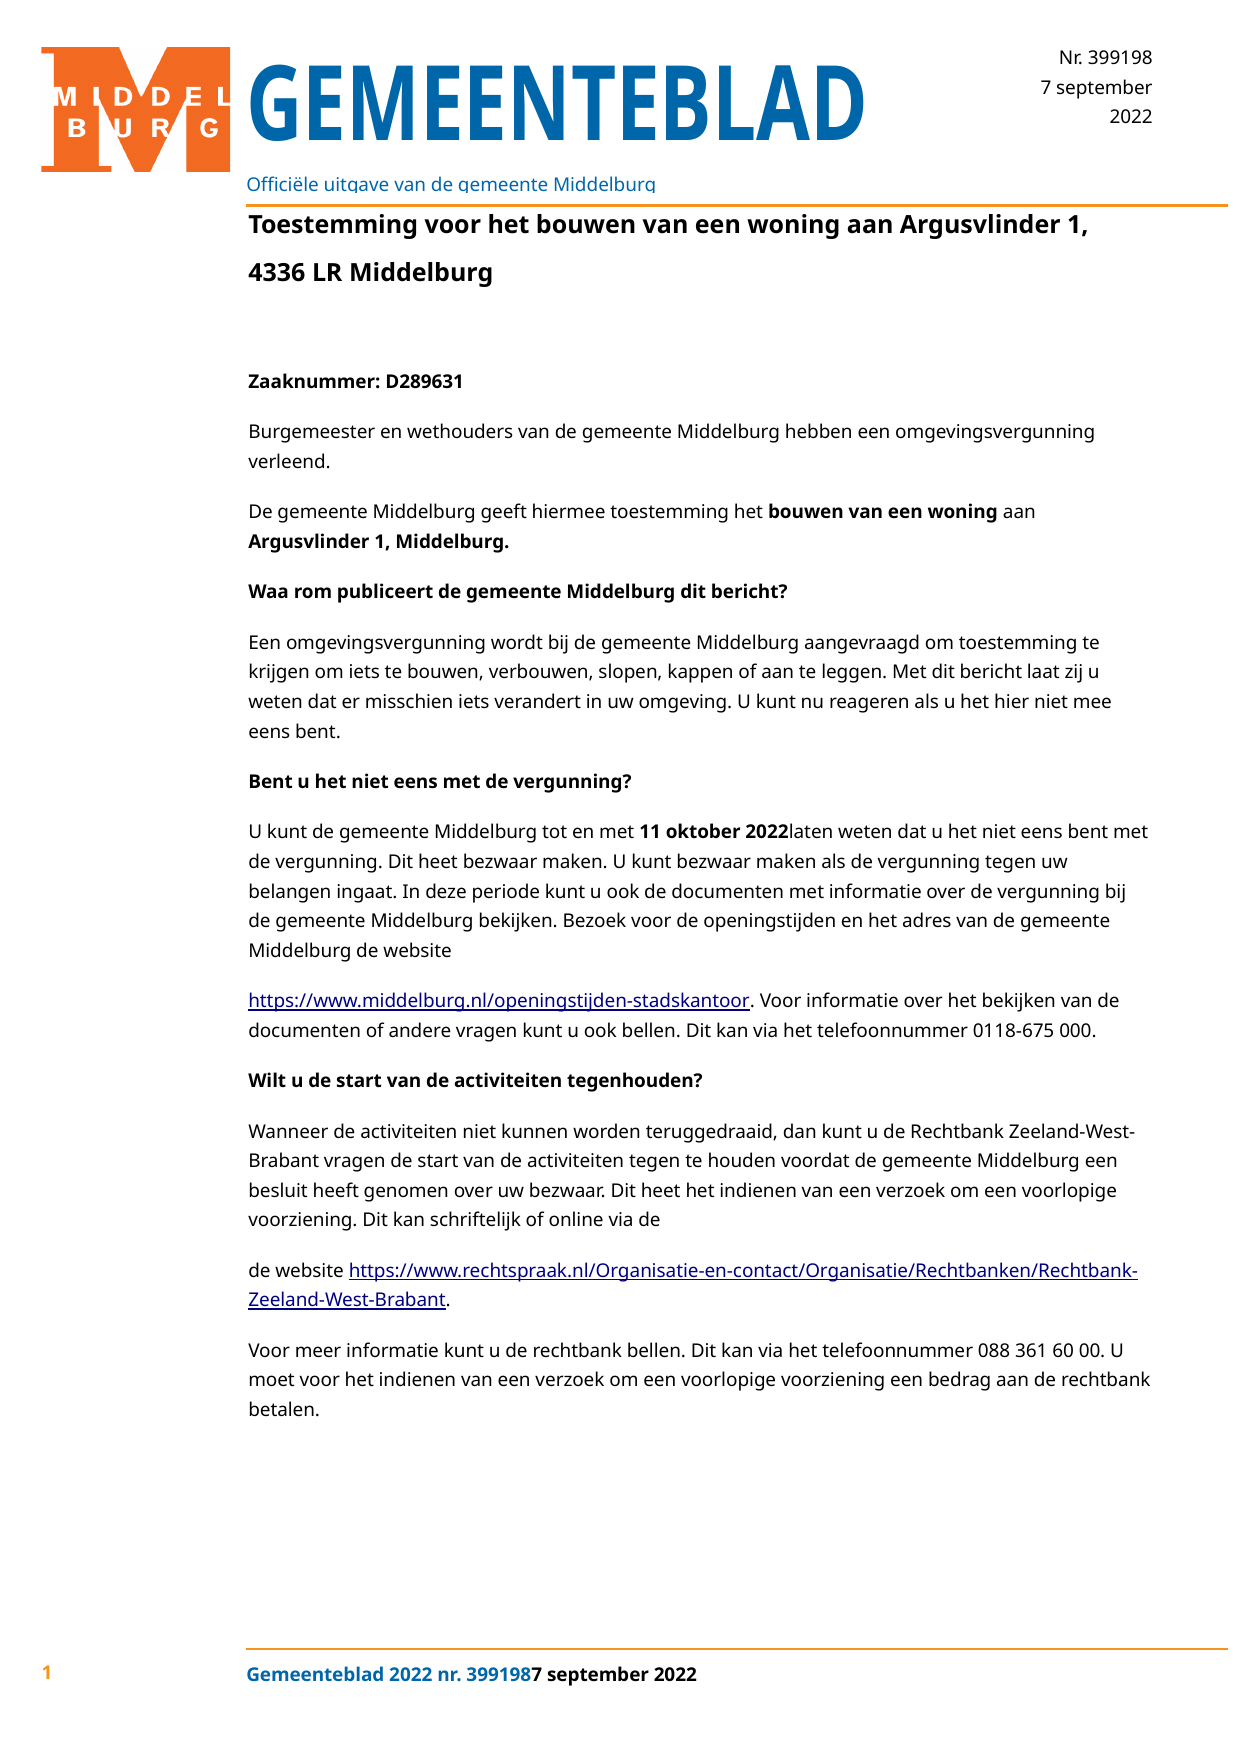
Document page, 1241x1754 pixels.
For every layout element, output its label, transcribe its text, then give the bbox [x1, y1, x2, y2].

text de website https://www.rechtspraak.nl/Organisatie-en-contact/Organisatie/Rechtbanken/Rechtbank-Zeeland-West-Brabant. [248, 1257, 1152, 1312]
text U kunt de gemeente Middelburg tot en met 11 oktober 2022laten weten dat u het niet eens bent met de vergunning. Dit heet bezwaar maken. U kunt bezwaar maken als de vergunning tegen uw belangen ingaat. In deze periode kunt u ook de documenten met informatie over de vergunning bij de gemeente Middelburg bekijken. Bezoek voor de openingstijden en het adres van de gemeente Middelburg de website [248, 819, 1152, 963]
text Burgemeester en wethouders van de gemeente Middelburg hebben een omgevingsvergunning verleend. [248, 419, 1152, 474]
text Wanneer de activiteiten niet kunnen worden teruggedraaid, dan kunt u de Rechtbank Zeeland-West-Brabant vragen de start van de activiteiten tegen te houden voordat de gemeente Middelburg een besluit heeft genomen over uw bezwaar. Dit heet het indienen van een verzoek om een voorlopige voorziening. Dit kan schriftelijk of online via de [248, 1118, 1152, 1232]
text Wilt u de start van de activiteiten tegenhouden? [248, 1067, 1152, 1093]
text Voor meer informatie kunt u de rechtbank bellen. Dit kan via het telefoonnummer 088 361 60 00. U moet voor het indienen van een verzoek om een voorlopige voorziening een bedrag aan de rechtbank betalen. [248, 1337, 1152, 1422]
text https://www.middelburg.nl/openingstijden-stadskantoor. Voor informatie over het bekijken van de documenten of andere vragen kunt u ook bellen. Dit kan via het telefoonnummer 0118-675 000. [248, 987, 1152, 1043]
text Waa rom publiceert de gemeente Middelburg dit bericht? [248, 579, 1152, 604]
text Zaaknummer: D289631 [248, 368, 1152, 394]
picture [41, 47, 231, 172]
text Een omgevingsvergunning wordt bij de gemeente Middelburg aangevraagd om toestemming te krijgen om iets te bouwen, verbouwen, slopen, kappen of aan te leggen. Met dit bericht laat zij u weten dat er misschien iets verandert in uw omgeving. U kunt nu reageren als u het hier niet mee eens bent. [248, 629, 1152, 744]
text Bent u het niet eens met de vergunning? [248, 768, 1152, 794]
text De gemeente Middelburg geeft hiermee toestemming het bouwen van een woning aan Argusvlinder 1, Middelburg. [248, 499, 1152, 554]
text Toestemming voor het bouwen van een woning aan Argusvlinder 1, 4336 LR Middelburg [248, 207, 1152, 288]
